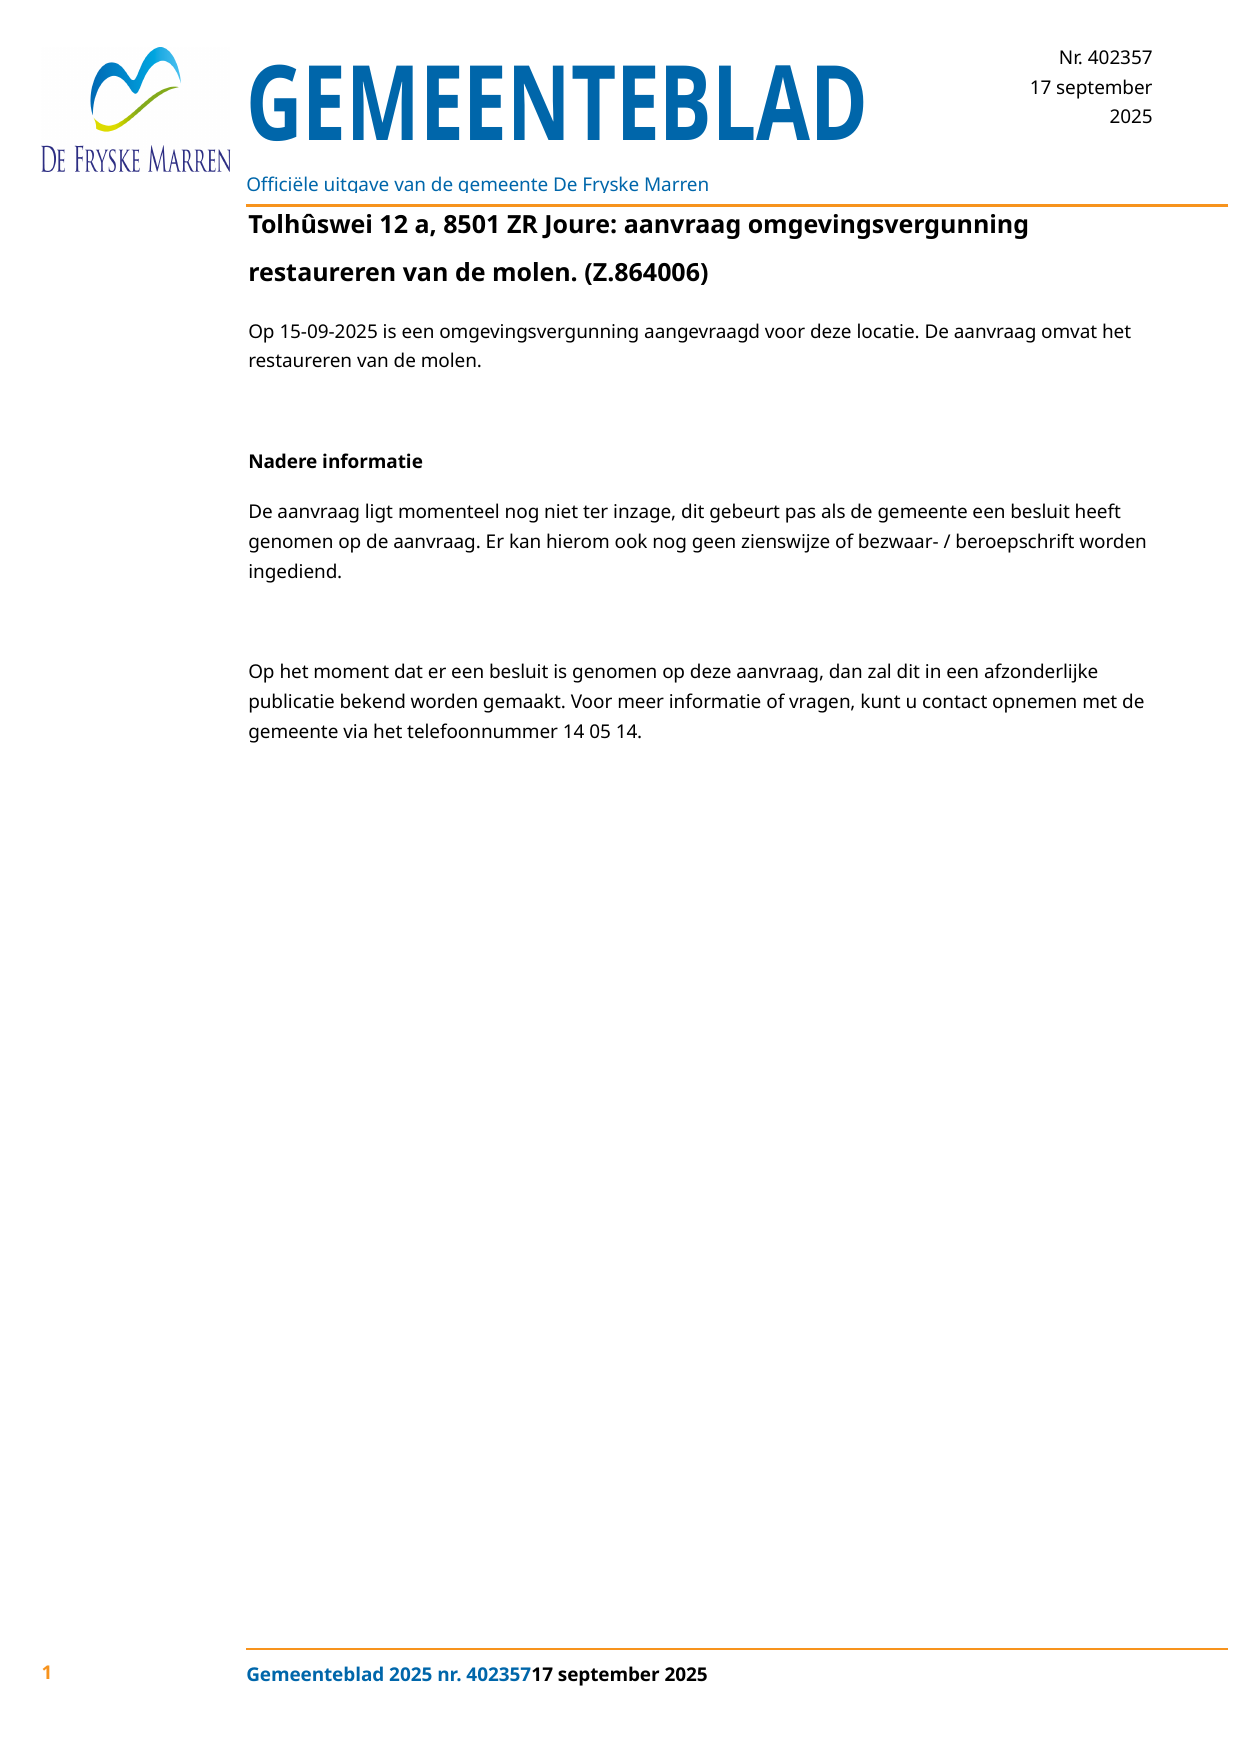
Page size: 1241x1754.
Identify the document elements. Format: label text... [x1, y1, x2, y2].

text De aanvraag ligt momenteel nog niet ter inzage, dit gebeurt pas als de gemeente een besluit heeft genomen op de aanvraag. Er kan hierom ook nog geen zienswijze of bezwaar- / beroepschrift worden ingediend. [248, 499, 1152, 584]
text Nadere informatie [248, 448, 1152, 474]
text Op 15-09-2025 is een omgevingsvergunning aangevraagd voor deze locatie. De aanvraag omvat het restaureren van de molen. [248, 318, 1152, 373]
text Op het moment dat er een besluit is genomen op deze aanvraag, dan zal dit in een afzonderlijke publicatie bekend worden gemaakt. Voor meer informatie of vragen, kunt u contact opnemen met de gemeente via het telefoonnummer 14 05 14. [248, 659, 1152, 744]
text Tolhûswei 12 a, 8501 ZR Joure: aanvraag omgevingsvergunning restaureren van de molen. (Z.864006) [248, 207, 1152, 288]
picture [41, 47, 231, 172]
